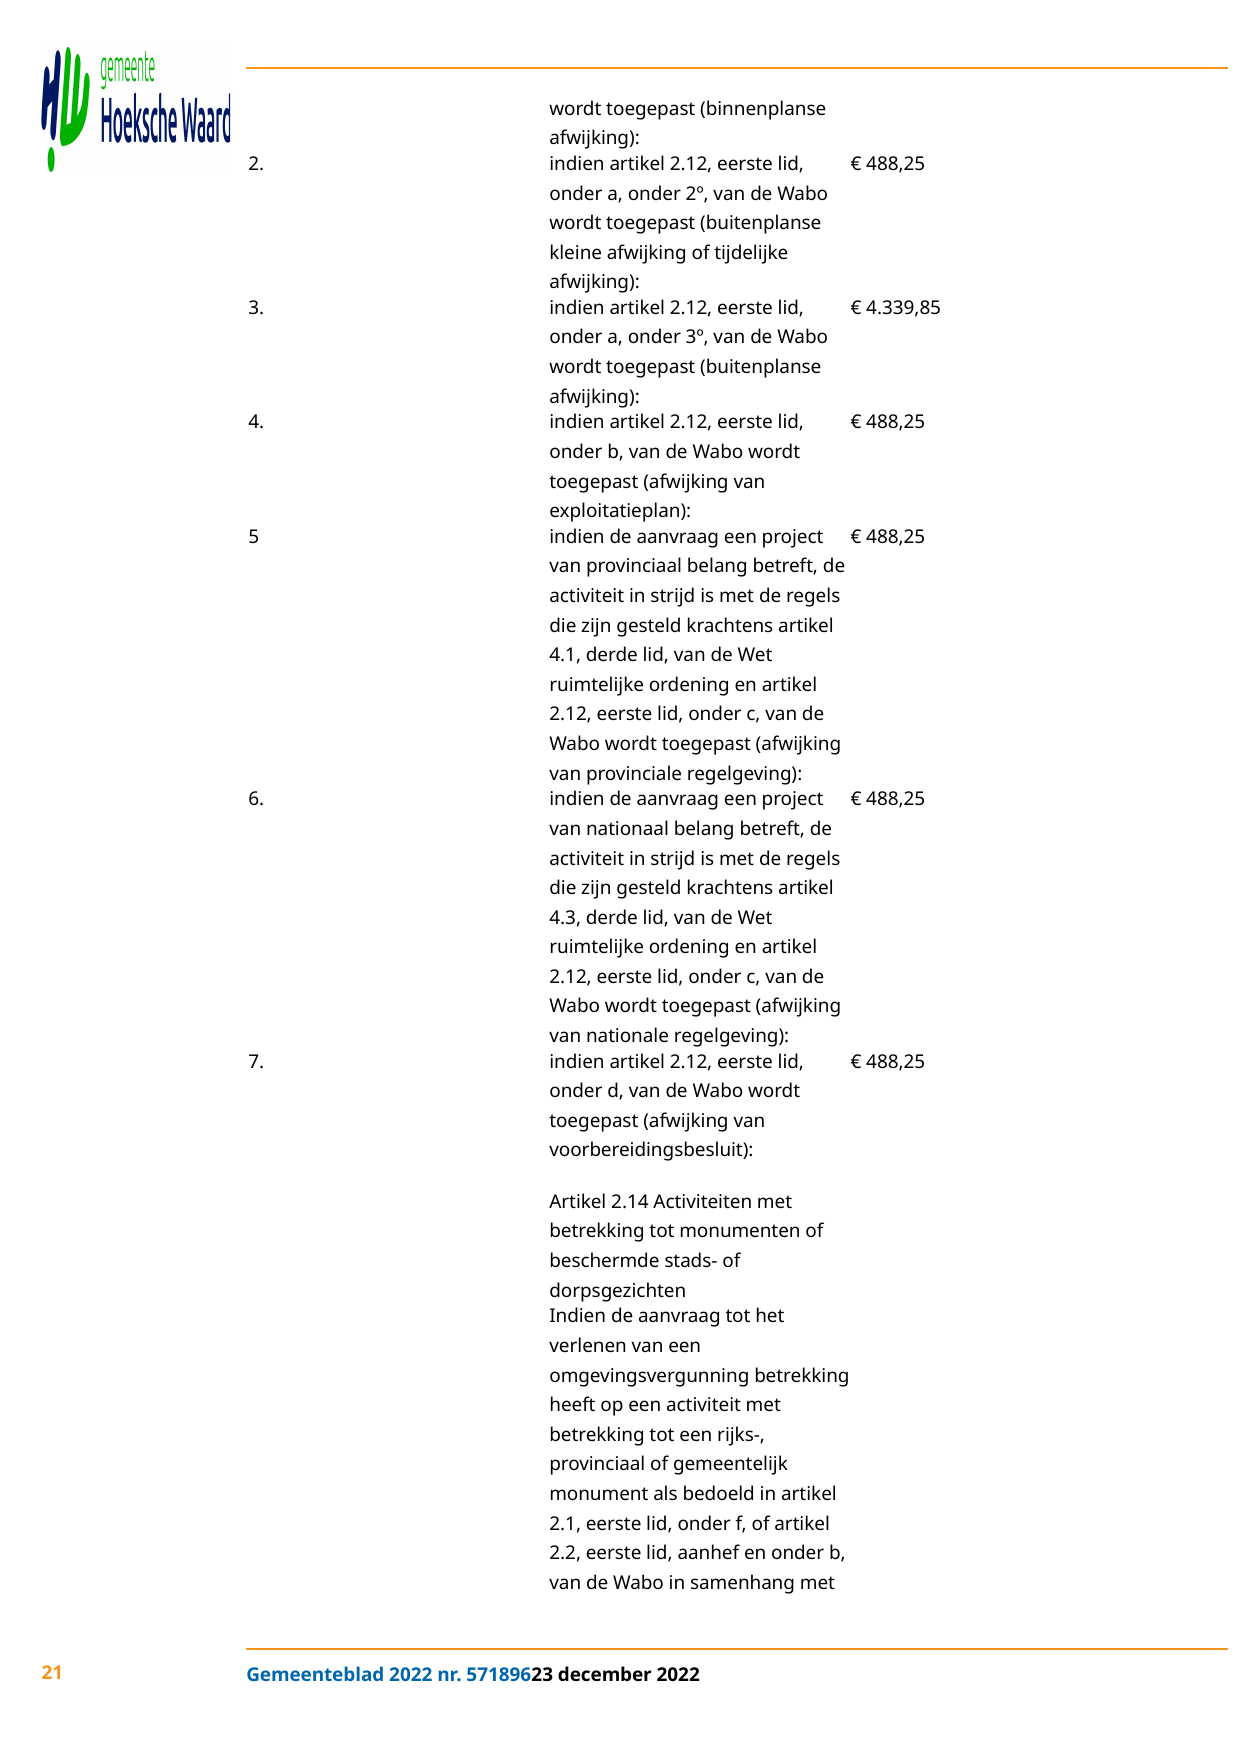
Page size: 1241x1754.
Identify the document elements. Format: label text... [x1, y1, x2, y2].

table_cell 2. [248, 150, 549, 294]
table_cell indien artikel 2.12, eerste lid, onder a, onder 2º, van de Wabo wordt toegepast (buitenplanse kleine afwijking of tijdelijke afwijking): [549, 150, 850, 294]
table_cell € 488,25 [850, 1048, 1152, 1162]
table_cell Indien de aanvraag tot het verlenen van een omgevingsvergunning betrekking heeft op een activiteit met betrekking tot een rijks-, provinciaal of gemeentelijk monument als bedoeld in artikel 2.1, eerste lid, onder f, of artikel 2.2, eerste lid, aanhef en onder b, van de Wabo in samenhang met [549, 1303, 850, 1594]
table_cell indien artikel 2.12, eerste lid, onder a, onder 3º, van de Wabo wordt toegepast (buitenplanse afwijking): [549, 294, 850, 409]
table_cell [248, 95, 549, 150]
table_cell 5 [248, 523, 549, 786]
table_cell 6. [248, 786, 549, 1048]
table_cell € 4.339,85 [850, 294, 1152, 409]
table_cell [248, 1303, 549, 1594]
table_cell 7. [248, 1048, 549, 1162]
table_cell € 488,25 [850, 409, 1152, 523]
table_cell [850, 95, 1152, 150]
table_cell indien de aanvraag een project van nationaal belang betreft, de activiteit in strijd is met de regels die zijn gesteld krachtens artikel 4.3, derde lid, van de Wet ruimtelijke ordening en artikel 2.12, eerste lid, onder c, van de Wabo wordt toegepast (afwijking van nationale regelgeving): [549, 786, 850, 1048]
table_cell 3. [248, 294, 549, 409]
table_cell [850, 1188, 1152, 1303]
table_cell [248, 1188, 549, 1303]
table_cell [549, 1163, 850, 1188]
picture [41, 47, 231, 172]
table_cell € 488,25 [850, 523, 1152, 786]
table_cell wordt toegepast (binnenplanse afwijking): [549, 95, 850, 150]
table_cell indien artikel 2.12, eerste lid, onder d, van de Wabo wordt toegepast (afwijking van voorbereidingsbesluit): [549, 1048, 850, 1162]
table_cell € 488,25 [850, 786, 1152, 1048]
table_cell indien de aanvraag een project van provinciaal belang betreft, de activiteit in strijd is met de regels die zijn gesteld krachtens artikel 4.1, derde lid, van de Wet ruimtelijke ordening en artikel 2.12, eerste lid, onder c, van de Wabo wordt toegepast (afwijking van provinciale regelgeving): [549, 523, 850, 786]
table_cell [850, 1303, 1152, 1594]
table_cell indien artikel 2.12, eerste lid, onder b, van de Wabo wordt toegepast (afwijking van exploitatieplan): [549, 409, 850, 523]
table_cell € 488,25 [850, 150, 1152, 294]
table_cell [248, 1163, 549, 1188]
table_cell Artikel 2.14 Activiteiten met betrekking tot monumenten of beschermde stads- of dorpsgezichten [549, 1188, 850, 1303]
table_cell [850, 1163, 1152, 1188]
table_cell 4. [248, 409, 549, 523]
